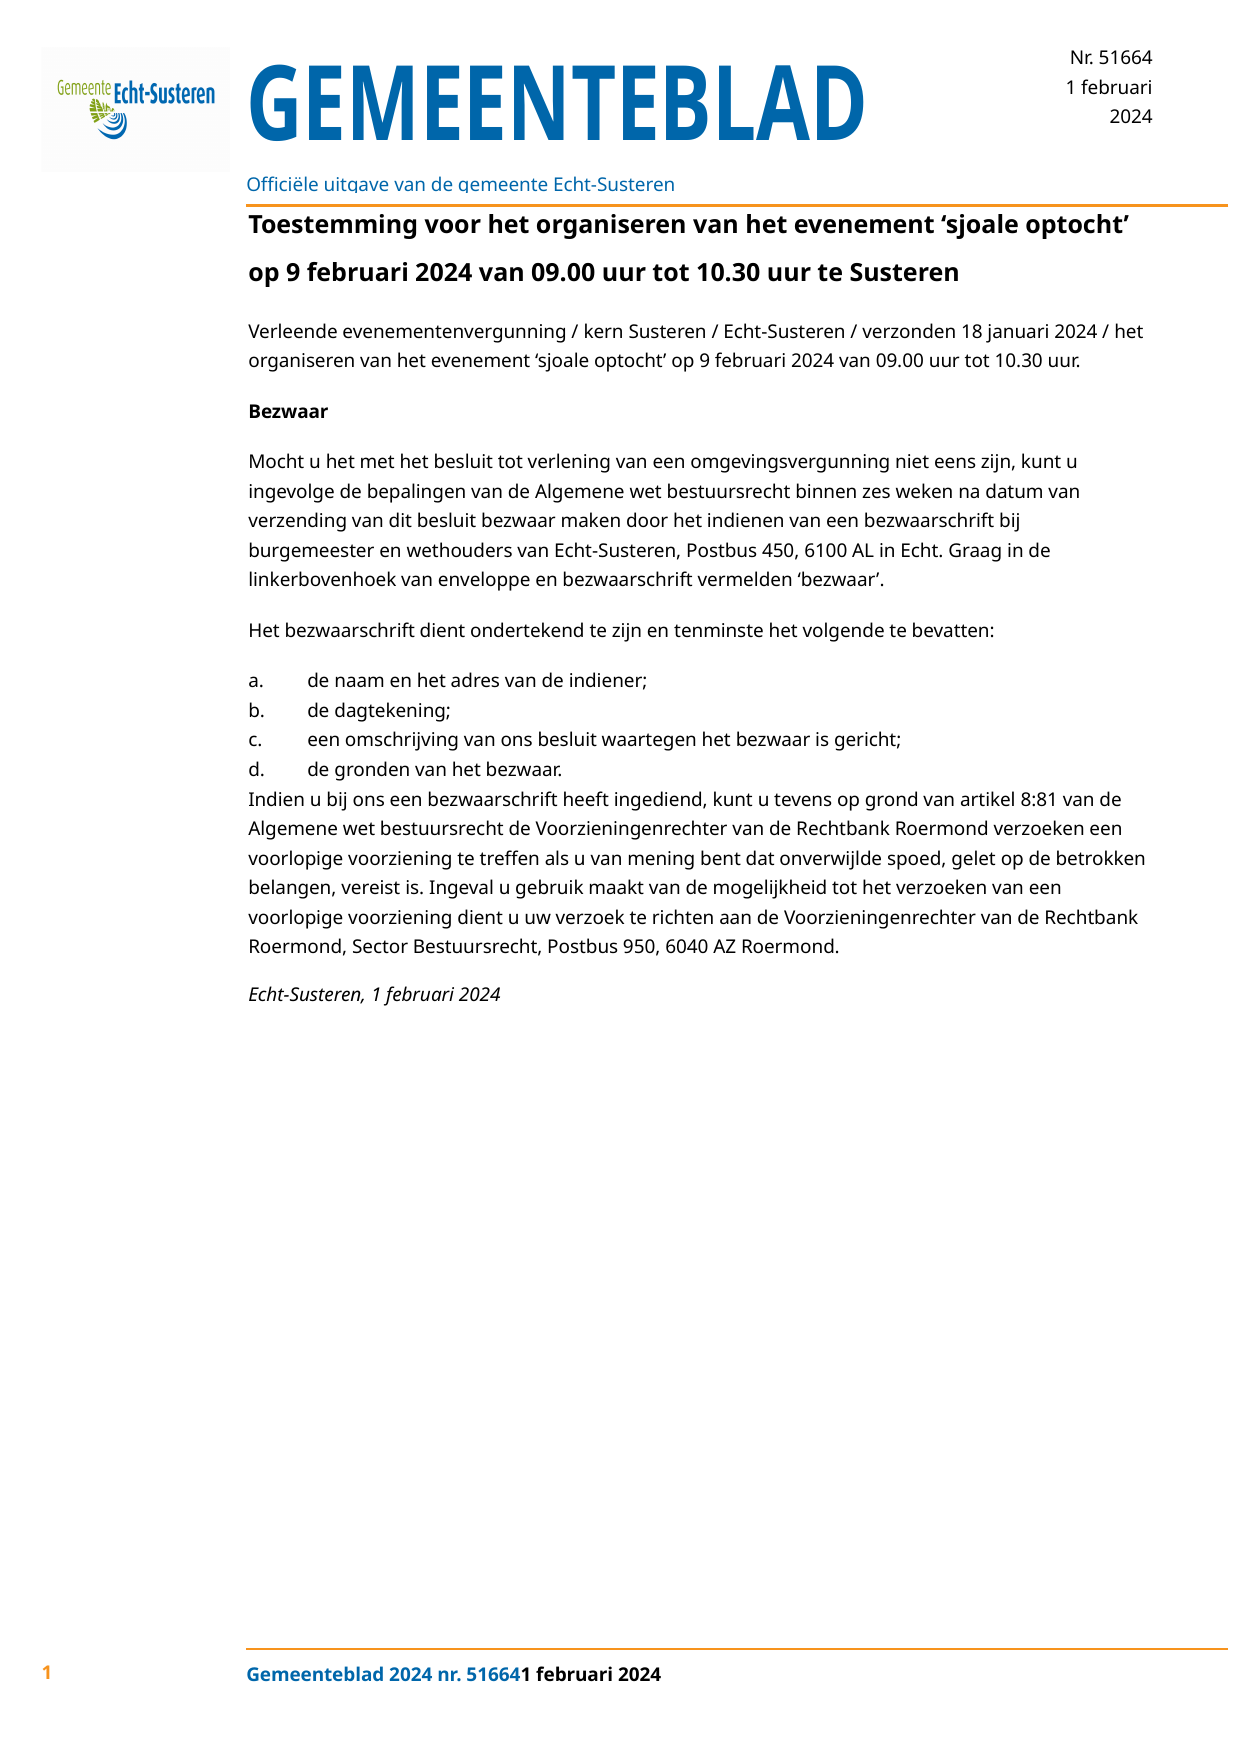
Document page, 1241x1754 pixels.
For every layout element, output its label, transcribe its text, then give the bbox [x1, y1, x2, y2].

text Indien u bij ons een bezwaarschrift heeft ingediend, kunt u tevens op grond van artikel 8:81 van de Algemene wet bestuursrecht de Voorzieningenrechter van de Rechtbank Roermond verzoeken een voorlopige voorziening te treffen als u van mening bent dat onverwijlde spoed, gelet op de betrokken belangen, vereist is. Ingeval u gebruik maakt van de mogelijkheid tot het verzoeken van een voorlopige voorziening dient u uw verzoek te richten aan de Voorzieningenrechter van de Rechtbank Roermond, Sector Bestuursrecht, Postbus 950, 6040 AZ Roermond. [248, 786, 1152, 959]
text Het bezwaarschrift dient ondertekend te zijn en tenminste het volgende te bevatten: [248, 617, 1152, 643]
text Echt-Susteren, 1 februari 2024 [248, 982, 1152, 1007]
picture [41, 47, 231, 172]
list de dagtekening; [248, 697, 1152, 723]
text Bezwaar [248, 398, 1152, 424]
text Mocht u het met het besluit tot verlening van een omgevingsvergunning niet eens zijn, kunt u ingevolge de bepalingen van de Algemene wet bestuursrecht binnen zes weken na datum van verzending van dit besluit bezwaar maken door het indienen van een bezwaarschrift bij burgemeester en wethouders van Echt-Susteren, Postbus 450, 6100 AL in Echt. Graag in de linkerbovenhoek van enveloppe en bezwaarschrift vermelden ‘bezwaar’. [248, 448, 1152, 592]
list de gronden van het bezwaar. [248, 756, 1152, 782]
text Verleende evenementenvergunning / kern Susteren / Echt-Susteren / verzonden 18 januari 2024 / het organiseren van het evenement ‘sjoale optocht’ op 9 februari 2024 van 09.00 uur tot 10.30 uur. [248, 318, 1152, 373]
list de naam en het adres van de indiener; [248, 667, 1152, 693]
text Toestemming voor het organiseren van het evenement ‘sjoale optocht’ op 9 februari 2024 van 09.00 uur tot 10.30 uur te Susteren [248, 207, 1152, 288]
list een omschrijving van ons besluit waartegen het bezwaar is gericht; [248, 727, 1152, 752]
